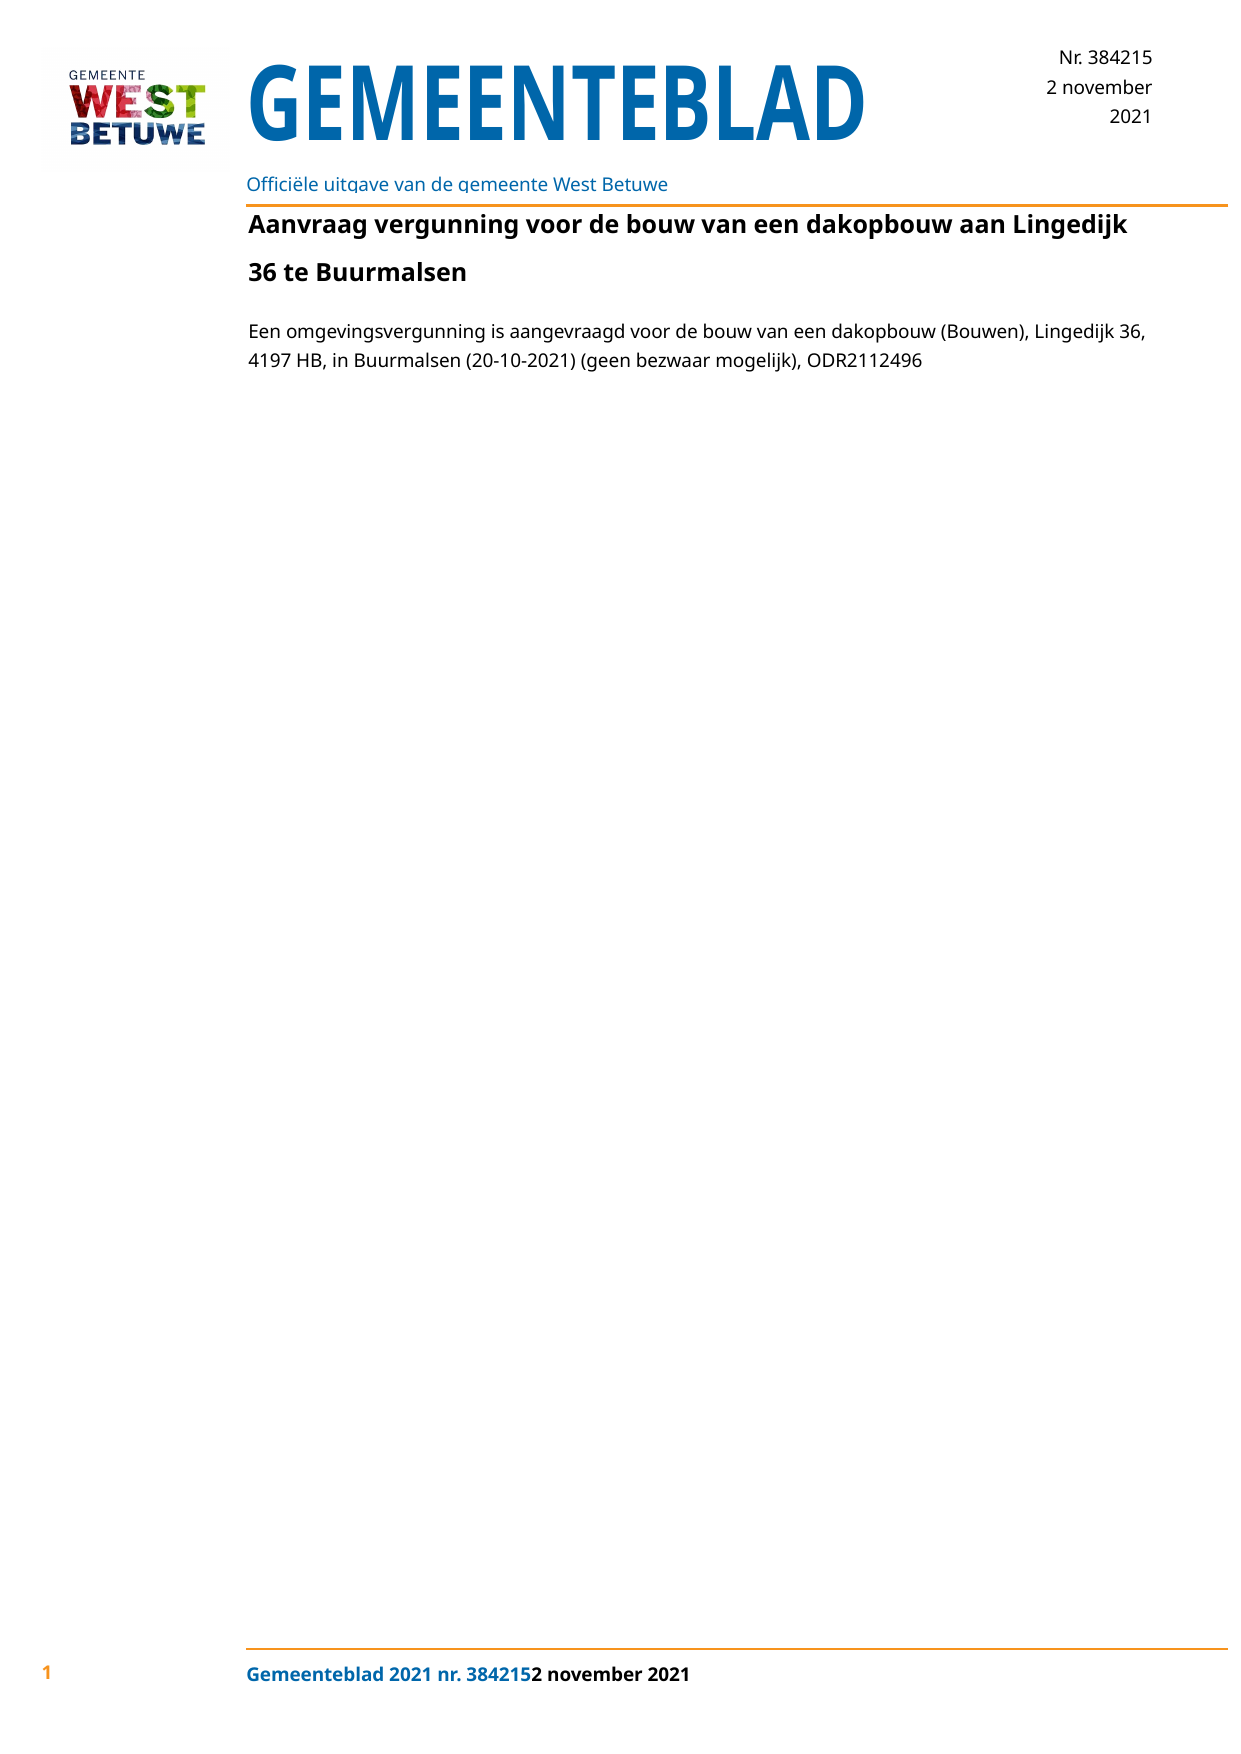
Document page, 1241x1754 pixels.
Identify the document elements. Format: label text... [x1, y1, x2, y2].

text Een omgevingsvergunning is aangevraagd voor de bouw van een dakopbouw (Bouwen), Lingedijk 36, 4197 HB, in Buurmalsen (20-10-2021) (geen bezwaar mogelijk), ODR2112496 [248, 318, 1152, 373]
picture [41, 47, 231, 172]
text Aanvraag vergunning voor de bouw van een dakopbouw aan Lingedijk 36 te Buurmalsen [248, 207, 1152, 288]
